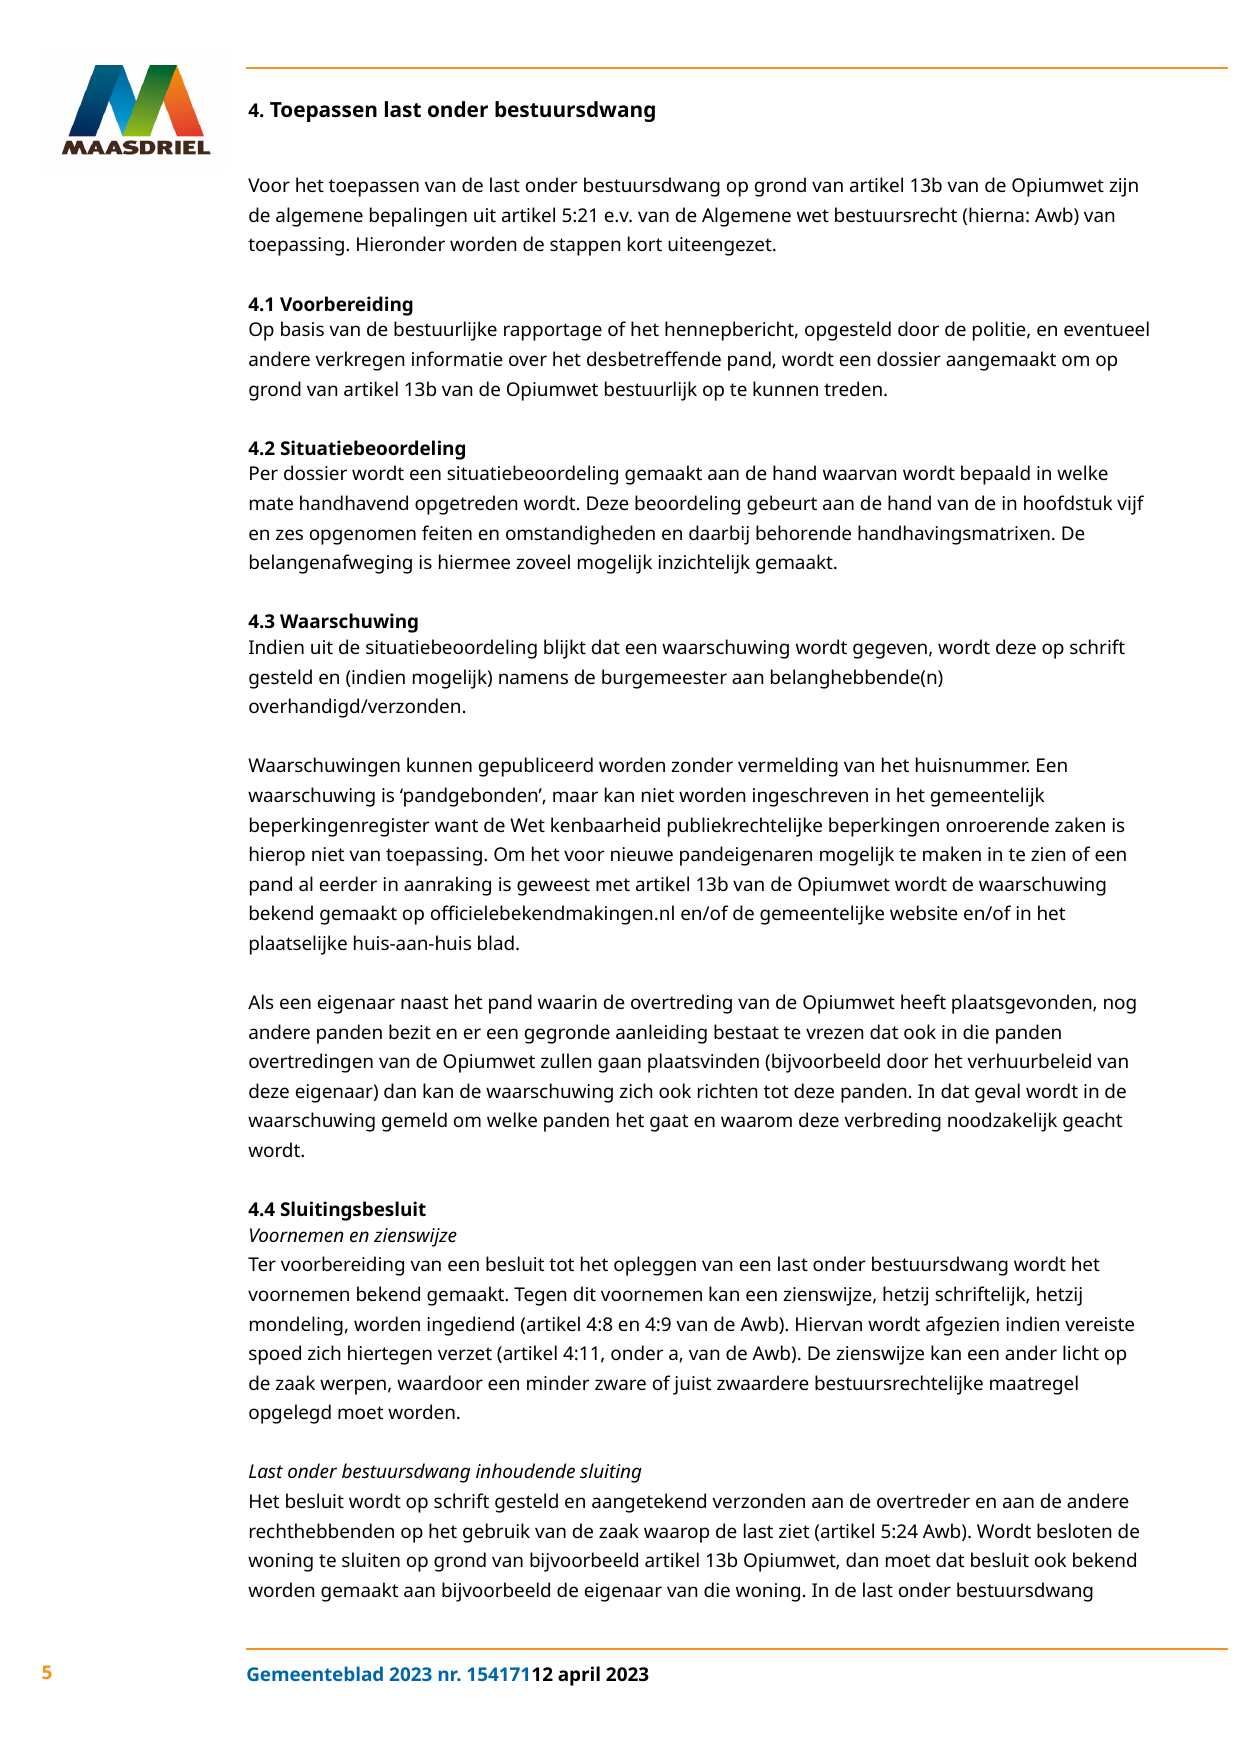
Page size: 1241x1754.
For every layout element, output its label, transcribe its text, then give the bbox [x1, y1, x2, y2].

text Als een eigenaar naast het pand waarin de overtreding van de Opiumwet heeft plaatsgevonden, nog andere panden bezit en er een gegronde aanleiding bestaat te vrezen dat ook in die panden overtredingen van de Opiumwet zullen gaan plaatsvinden (bijvoorbeeld door het verhuurbeleid van deze eigenaar) dan kan de waarschuwing zich ook richten tot deze panden. In dat geval wordt in de waarschuwing gemeld om welke panden het gaat en waarom deze verbreding noodzakelijk geacht wordt. [248, 989, 1152, 1163]
text 4.2 Situatiebeoordeling [248, 435, 1152, 461]
text Waarschuwingen kunnen gepubliceerd worden zonder vermelding van het huisnummer. Een waarschuwing is ‘pandgebonden’, maar kan niet worden ingeschreven in het gemeentelijk beperkingenregister want de Wet kenbaarheid publiekrechtelijke beperkingen onroerende zaken is hierop niet van toepassing. Om het voor nieuwe pandeigenaren mogelijk te maken in te zien of een pand al eerder in aanraking is geweest met artikel 13b van de Opiumwet wordt de waarschuwing bekend gemaakt op officielebekendmakingen.nl en/of de gemeentelijke website en/of in het plaatselijke huis-aan-huis blad. [248, 753, 1152, 956]
text 4.1 Voorbereiding [248, 291, 1152, 317]
text Ter voorbereiding van een besluit tot het opleggen van een last onder bestuursdwang wordt het voornemen bekend gemaakt. Tegen dit voornemen kan een zienswijze, hetzij schriftelijk, hetzij mondeling, worden ingediend (artikel 4:8 en 4:9 van de Awb). Hiervan wordt afgezien indien vereiste spoed zich hiertegen verzet (artikel 4:11, onder a, van de Awb). De zienswijze kan een ander licht op de zaak werpen, waardoor een minder zware of juist zwaardere bestuursrechtelijke maatregel opgelegd moet worden. [248, 1252, 1152, 1425]
text Op basis van de bestuurlijke rapportage of het hennepbericht, opgesteld door de politie, en eventueel andere verkregen informatie over het desbetreffende pand, wordt een dossier aangemaakt om op grond van artikel 13b van de Opiumwet bestuurlijk op te kunnen treden. [248, 317, 1152, 401]
text Last onder bestuursdwang inhoudende sluiting [248, 1459, 1152, 1484]
text Voornemen en zienswijze [248, 1222, 1152, 1248]
text 4.3 Waarschuwing [248, 608, 1152, 634]
picture [41, 47, 231, 172]
text Per dossier wordt een situatiebeoordeling gemaakt aan de hand waarvan wordt bepaald in welke mate handhavend opgetreden wordt. Deze beoordeling gebeurt aan de hand van de in hoofdstuk vijf en zes opgenomen feiten en omstandigheden en daarbij behorende handhavingsmatrixen. De belangenafweging is hiermee zoveel mogelijk inzichtelijk gemaakt. [248, 461, 1152, 575]
text Het besluit wordt op schrift gesteld en aangetekend verzonden aan de overtreder en aan de andere rechthebbenden op het gebruik van de zaak waarop de last ziet (artikel 5:24 Awb). Wordt besloten de woning te sluiten op grond van bijvoorbeeld artikel 13b Opiumwet, dan moet dat besluit ook bekend worden gemaakt aan bijvoorbeeld de eigenaar van die woning. In de last onder bestuursdwang [248, 1488, 1152, 1603]
text 4.4 Sluitingsbesluit [248, 1196, 1152, 1222]
text 4. Toepassen last onder bestuursdwang [248, 95, 1152, 123]
text Indien uit de situatiebeoordeling blijkt dat een waarschuwing wordt gegeven, wordt deze op schrift gesteld en (indien mogelijk) namens de burgemeester aan belanghebbende(n) overhandigd/verzonden. [248, 634, 1152, 719]
text Voor het toepassen van de last onder bestuursdwang op grond van artikel 13b van de Opiumwet zijn de algemene bepalingen uit artikel 5:21 e.v. van de Algemene wet bestuursrecht (hierna: Awb) van toepassing. Hieronder worden de stappen kort uiteengezet. [248, 172, 1152, 257]
